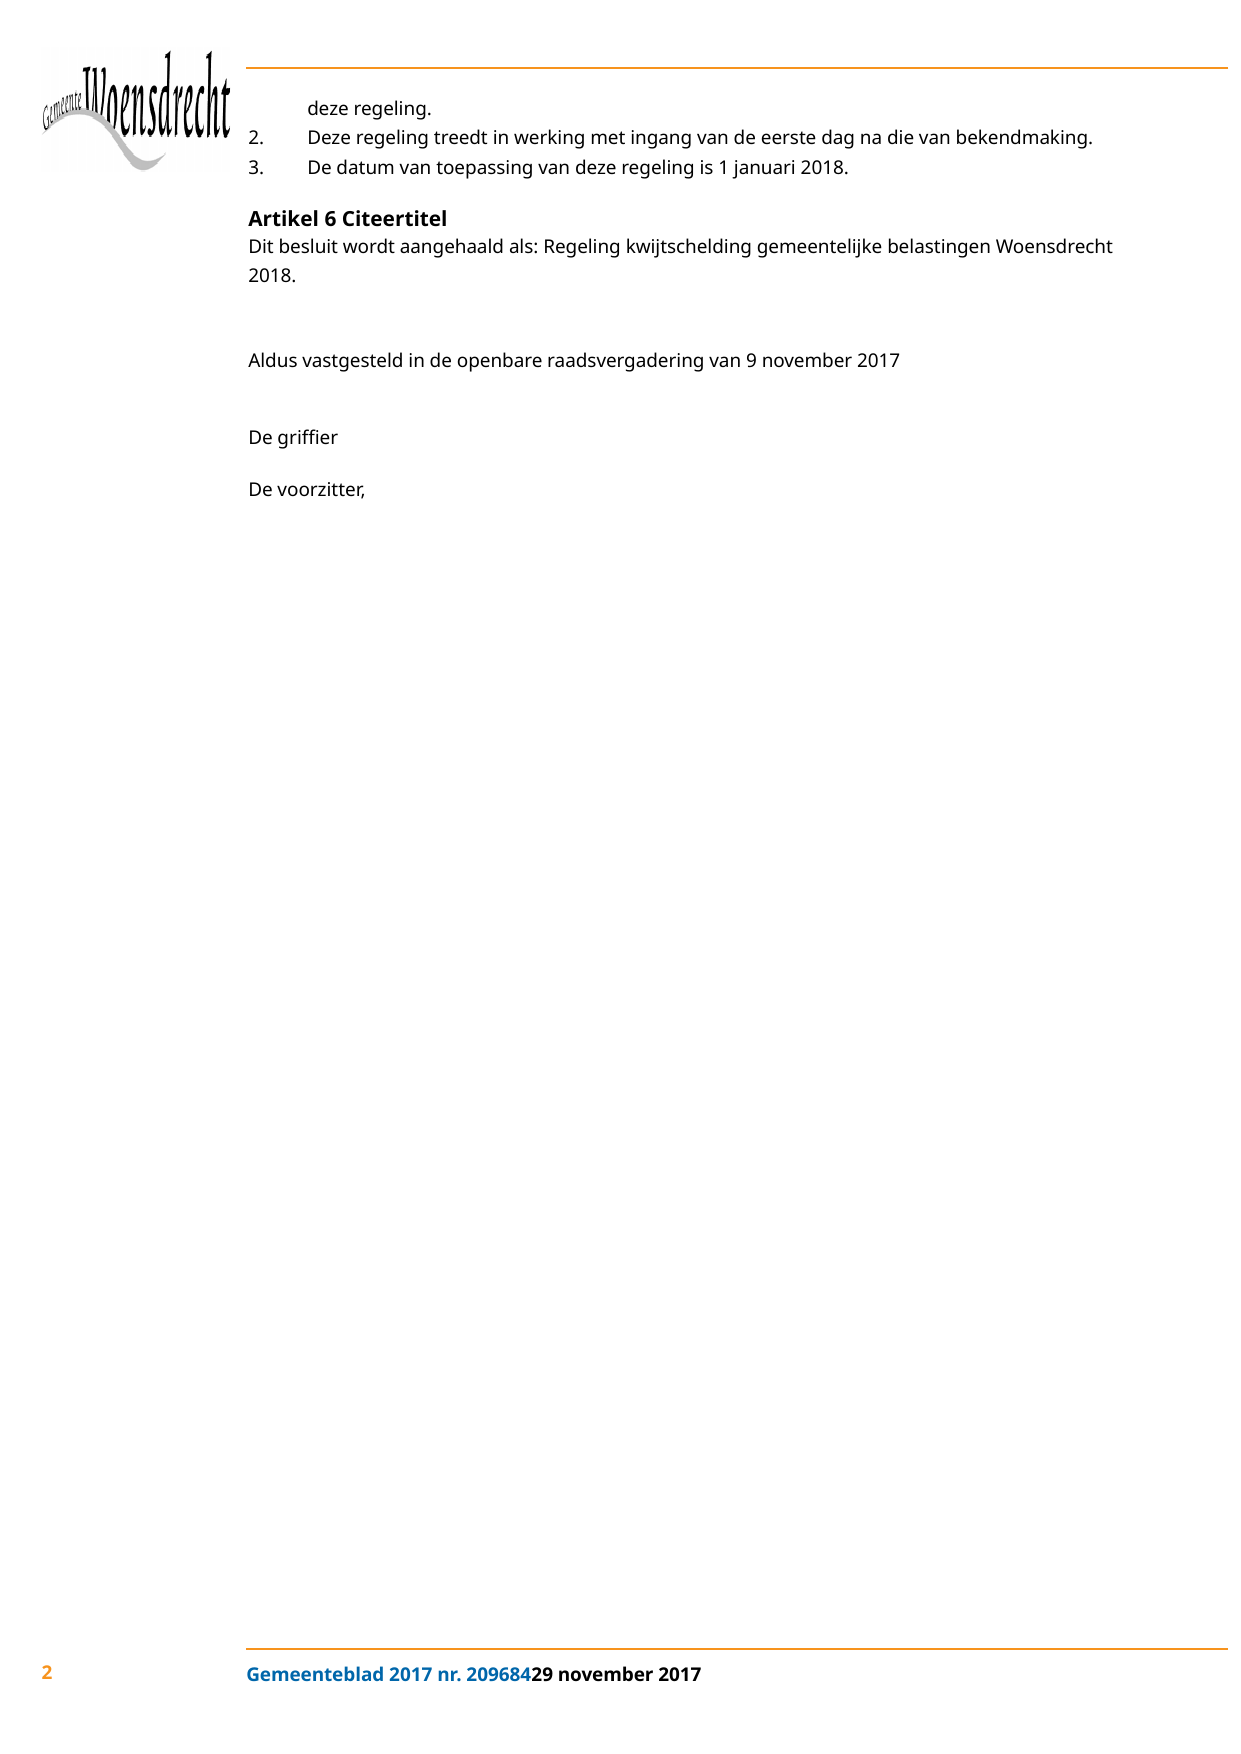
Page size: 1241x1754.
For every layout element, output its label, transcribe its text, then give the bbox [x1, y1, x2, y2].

text Artikel 6 Citeertitel [248, 204, 1152, 233]
text De voorzitter, [248, 476, 1152, 502]
text De griffier [248, 424, 1152, 450]
list deze regeling. [248, 95, 1152, 121]
picture [41, 47, 231, 172]
list Deze regeling treedt in werking met ingang van de eerste dag na die van bekendmaking. [248, 124, 1152, 150]
text Aldus vastgesteld in de openbare raadsvergadering van 9 november 2017 [248, 347, 1152, 373]
text Dit besluit wordt aangehaald als: Regeling kwijtschelding gemeentelijke belastingen Woensdrecht 2018. [248, 233, 1152, 288]
list De datum van toepassing van deze regeling is 1 januari 2018. [248, 154, 1152, 180]
